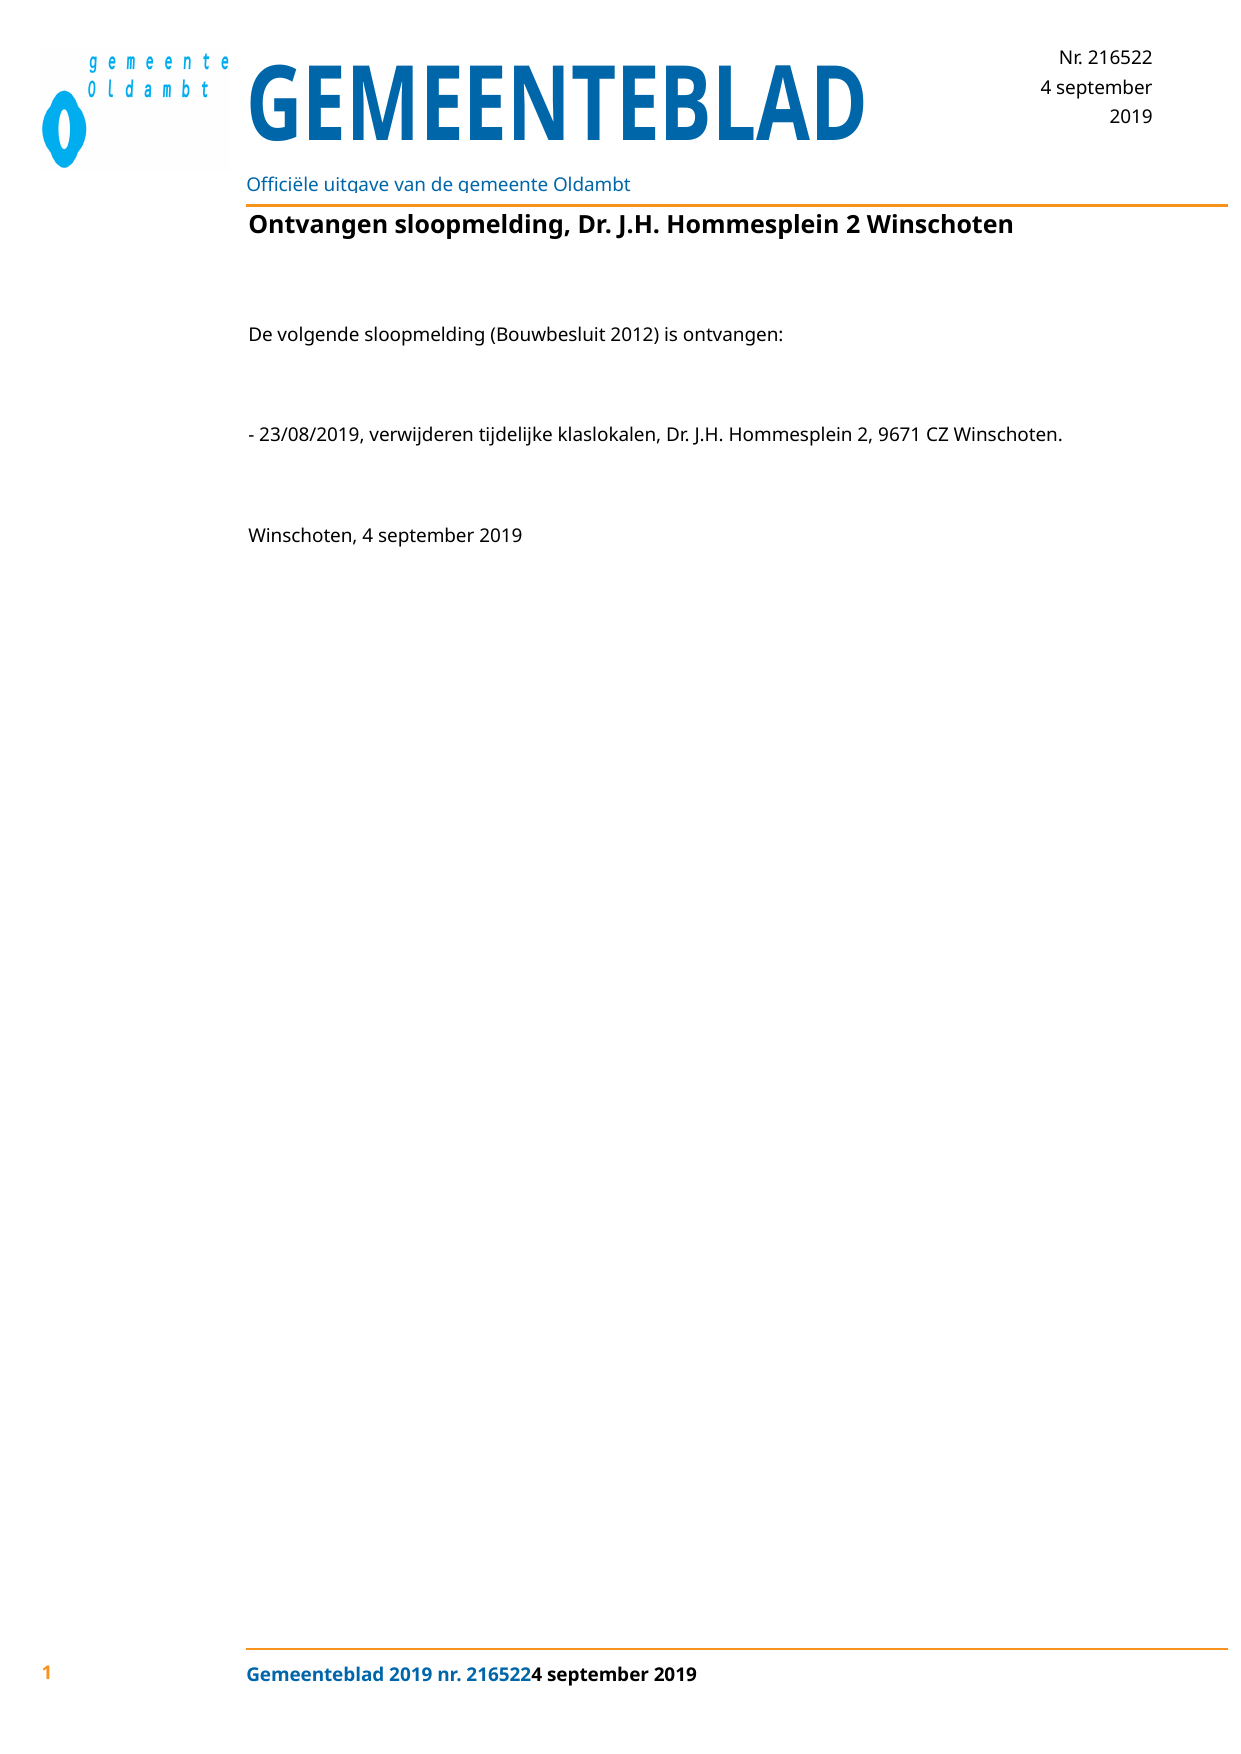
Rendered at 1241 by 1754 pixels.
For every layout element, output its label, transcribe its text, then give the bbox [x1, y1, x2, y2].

picture [41, 47, 231, 172]
text De volgende sloopmelding (Bouwbesluit 2012) is ontvangen: [248, 321, 1152, 346]
text Winschoten, 4 september 2019 [248, 522, 1152, 548]
text Ontvangen sloopmelding, Dr. J.H. Hommesplein 2 Winschoten [248, 207, 1152, 241]
text - 23/08/2019, verwijderen tijdelijke klaslokalen, Dr. J.H. Hommesplein 2, 9671 CZ Winschoten. [248, 422, 1152, 447]
